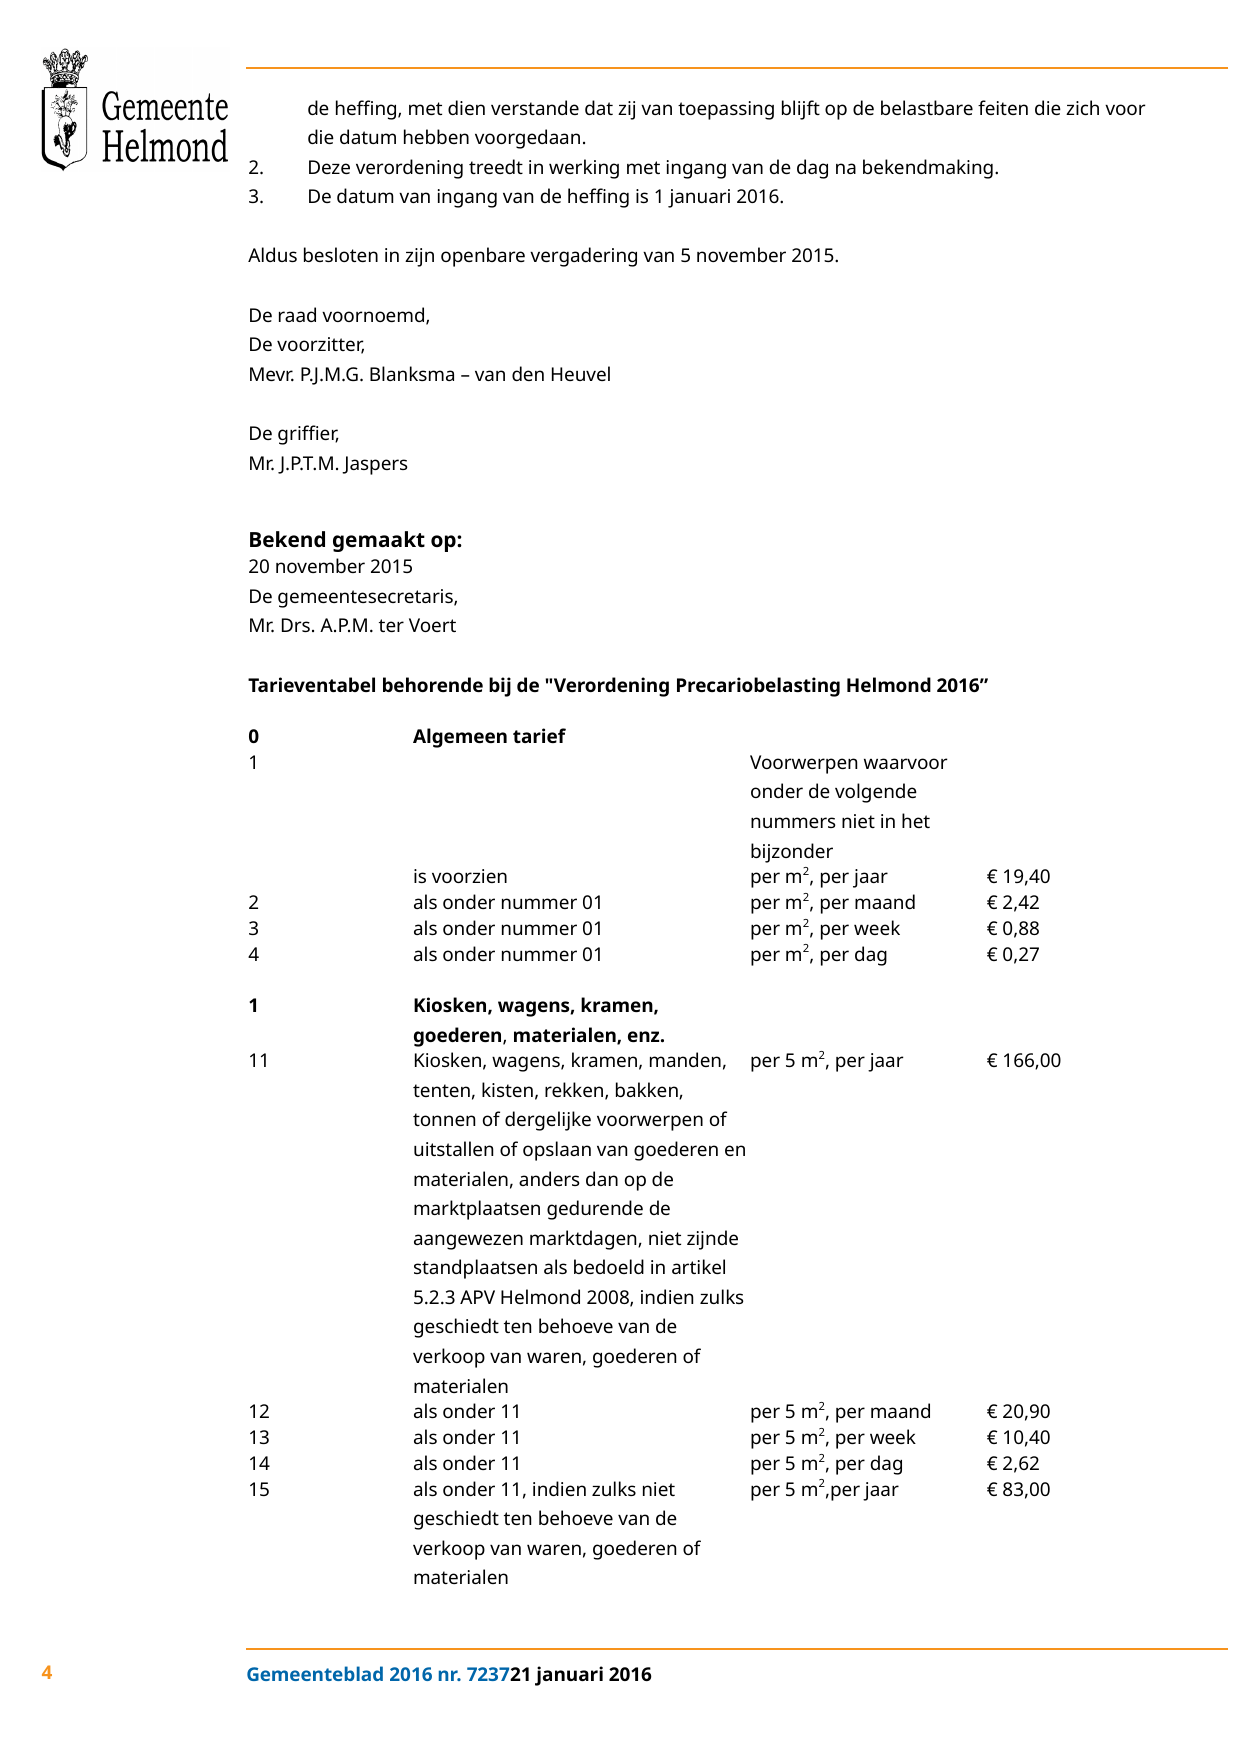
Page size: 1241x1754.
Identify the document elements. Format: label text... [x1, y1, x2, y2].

table_cell als onder 11 [413, 1399, 750, 1424]
table_cell 14 [248, 1450, 413, 1476]
text De griffier, [248, 420, 1152, 446]
table_cell [750, 723, 987, 749]
table_cell € 10,40 [987, 1424, 1152, 1450]
table_cell als onder 11, indien zulks niet geschiedt ten behoeve van de verkoop van waren, goederen of materialen [413, 1476, 750, 1590]
table_cell € 20,90 [987, 1399, 1152, 1424]
table_cell als onder 11 [413, 1450, 750, 1476]
table_cell [987, 749, 1152, 863]
table_cell [987, 723, 1152, 749]
table_cell [413, 966, 750, 992]
text De raad voornoemd, [248, 302, 1152, 328]
table_cell is voorzien [413, 864, 750, 889]
table_cell 2 [248, 889, 413, 915]
table_cell Voorwerpen waarvoor onder de volgende nummers niet in het bijzonder [750, 749, 987, 863]
text Aldus besloten in zijn openbare vergadering van 5 november 2015. [248, 243, 1152, 268]
text Mevr. P.J.M.G. Blanksma – van den Heuvel [248, 361, 1152, 387]
table_cell € 2,62 [987, 1450, 1152, 1476]
table_cell € 0,27 [987, 941, 1152, 966]
table_cell per 5 m2,per jaar [750, 1476, 987, 1590]
table_cell [750, 698, 987, 723]
table_cell per 5 m2, per jaar [750, 1048, 987, 1399]
table_cell per m2, per week [750, 915, 987, 941]
table_cell € 166,00 [987, 1048, 1152, 1399]
table_cell 11 [248, 1048, 413, 1399]
table_cell [987, 966, 1152, 992]
table_cell per 5 m2, per maand [750, 1399, 987, 1424]
table_cell per m2, per dag [750, 941, 987, 966]
table_cell [413, 749, 750, 863]
table_cell [413, 698, 750, 723]
table_cell 12 [248, 1399, 413, 1424]
text Bekend gemaakt op: [248, 525, 1152, 553]
table_cell € 2,42 [987, 889, 1152, 915]
table_cell [987, 698, 1152, 723]
table_cell [248, 966, 413, 992]
table_cell [750, 992, 987, 1047]
list Deze verordening treedt in werking met ingang van de dag na bekendmaking. [248, 154, 1152, 180]
list de heffing, met dien verstande dat zij van toepassing blijft op de belastbare feiten die zich voor die datum hebben voorgedaan. [248, 95, 1152, 150]
table_cell per m2, per jaar [750, 864, 987, 889]
table_cell 13 [248, 1424, 413, 1450]
table_cell [750, 966, 987, 992]
table_cell 3 [248, 915, 413, 941]
text De voorzitter, [248, 331, 1152, 357]
table_cell [248, 864, 413, 889]
table_cell 0 [248, 723, 413, 749]
table_cell [248, 698, 413, 723]
table_cell € 83,00 [987, 1476, 1152, 1590]
table_cell per m2, per maand [750, 889, 987, 915]
table_cell Kiosken, wagens, kramen, manden, tenten, kisten, rekken, bakken, tonnen of dergelijke voorwerpen of uitstallen of opslaan van goederen en materialen, anders dan op de marktplaatsen gedurende de aangewezen marktdagen, niet zijnde standplaatsen als bedoeld in artikel 5.2.3 APV Helmond 2008, indien zulks geschiedt ten behoeve van de verkoop van waren, goederen of materialen [413, 1048, 750, 1399]
table_cell per 5 m2, per week [750, 1424, 987, 1450]
text 20 november 2015 [248, 553, 1152, 579]
picture [41, 47, 231, 172]
table_cell 15 [248, 1476, 413, 1590]
table_cell per 5 m2, per dag [750, 1450, 987, 1476]
list De datum van ingang van de heffing is 1 januari 2016. [248, 183, 1152, 209]
table_cell 1 [248, 992, 413, 1047]
table_cell [987, 992, 1152, 1047]
table_cell Kiosken, wagens, kramen, goederen, materialen, enz. [413, 992, 750, 1047]
table_cell € 19,40 [987, 864, 1152, 889]
table_cell als onder nummer 01 [413, 915, 750, 941]
table_cell 1 [248, 749, 413, 863]
text Mr. J.P.T.M. Jaspers [248, 450, 1152, 476]
table_cell als onder nummer 01 [413, 889, 750, 915]
text Mr. Drs. A.P.M. ter Voert [248, 613, 1152, 638]
table_cell € 0,88 [987, 915, 1152, 941]
table_cell Algemeen tarief [413, 723, 750, 749]
text De gemeentesecretaris, [248, 583, 1152, 609]
table_cell als onder 11 [413, 1424, 750, 1450]
table_header Tarieventabel behorende bij de "Verordening Precariobelasting Helmond 2016” [248, 672, 1152, 698]
table_cell 4 [248, 941, 413, 966]
table_cell als onder nummer 01 [413, 941, 750, 966]
